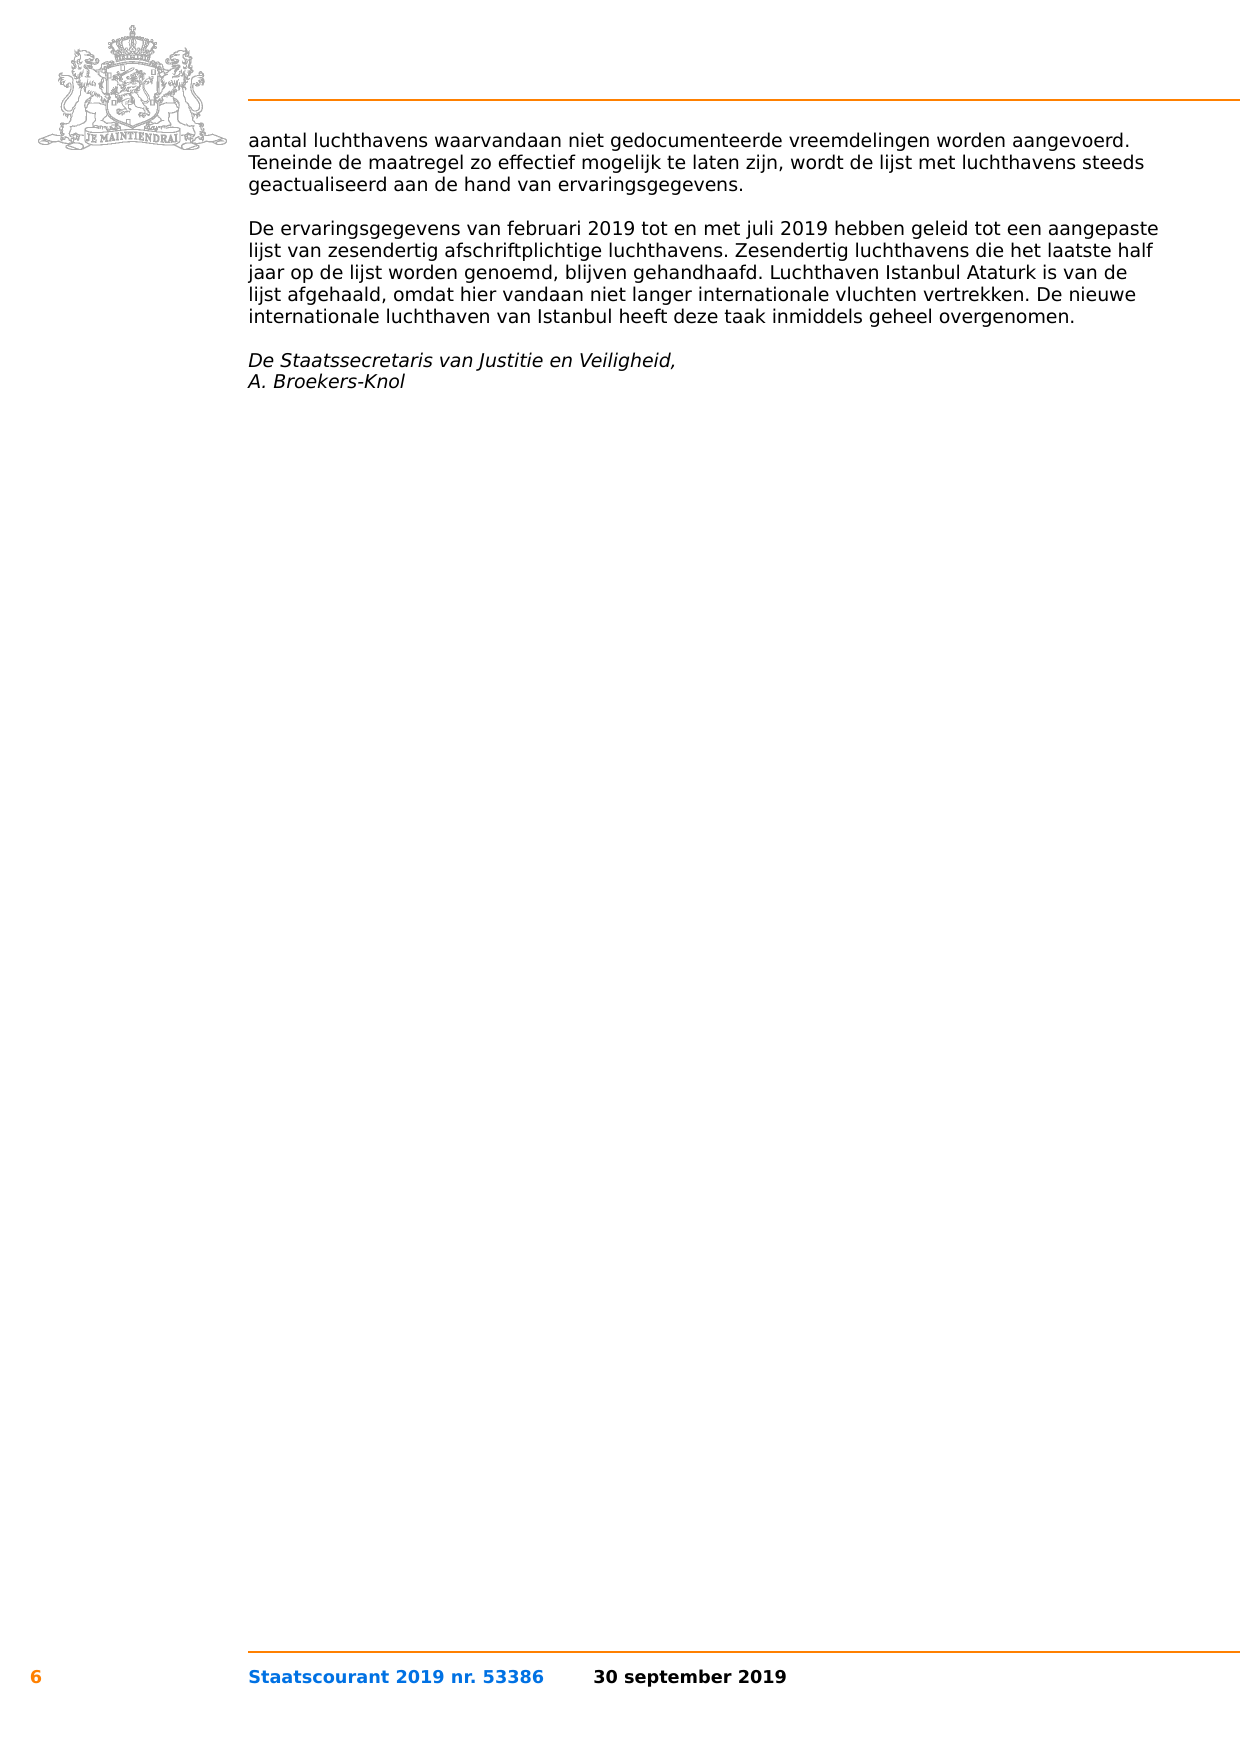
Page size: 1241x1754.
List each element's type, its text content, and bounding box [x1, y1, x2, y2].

picture [38, 25, 227, 150]
text De Staatssecretaris van Justitie en Veiligheid, A. Broekers-Knol [248, 349, 1163, 393]
text aantal luchthavens waarvandaan niet gedocumenteerde vreemdelingen worden aangevoerd. Teneinde de maatregel zo effectief mogelijk te laten zijn, wordt de lijst met luchthavens steeds geactualiseerd aan de hand van ervaringsgegevens. [248, 130, 1163, 196]
text De ervaringsgegevens van februari 2019 tot en met juli 2019 hebben geleid tot een aangepaste lijst van zesendertig afschriftplichtige luchthavens. Zesendertig luchthavens die het laatste half jaar op de lijst worden genoemd, blijven gehandhaafd. Luchthaven Istanbul Ataturk is van de lijst afgehaald, omdat hier vandaan niet langer internationale vluchten vertrekken. De nieuwe internationale luchthaven van Istanbul heeft deze taak inmiddels geheel overgenomen. [248, 218, 1163, 328]
